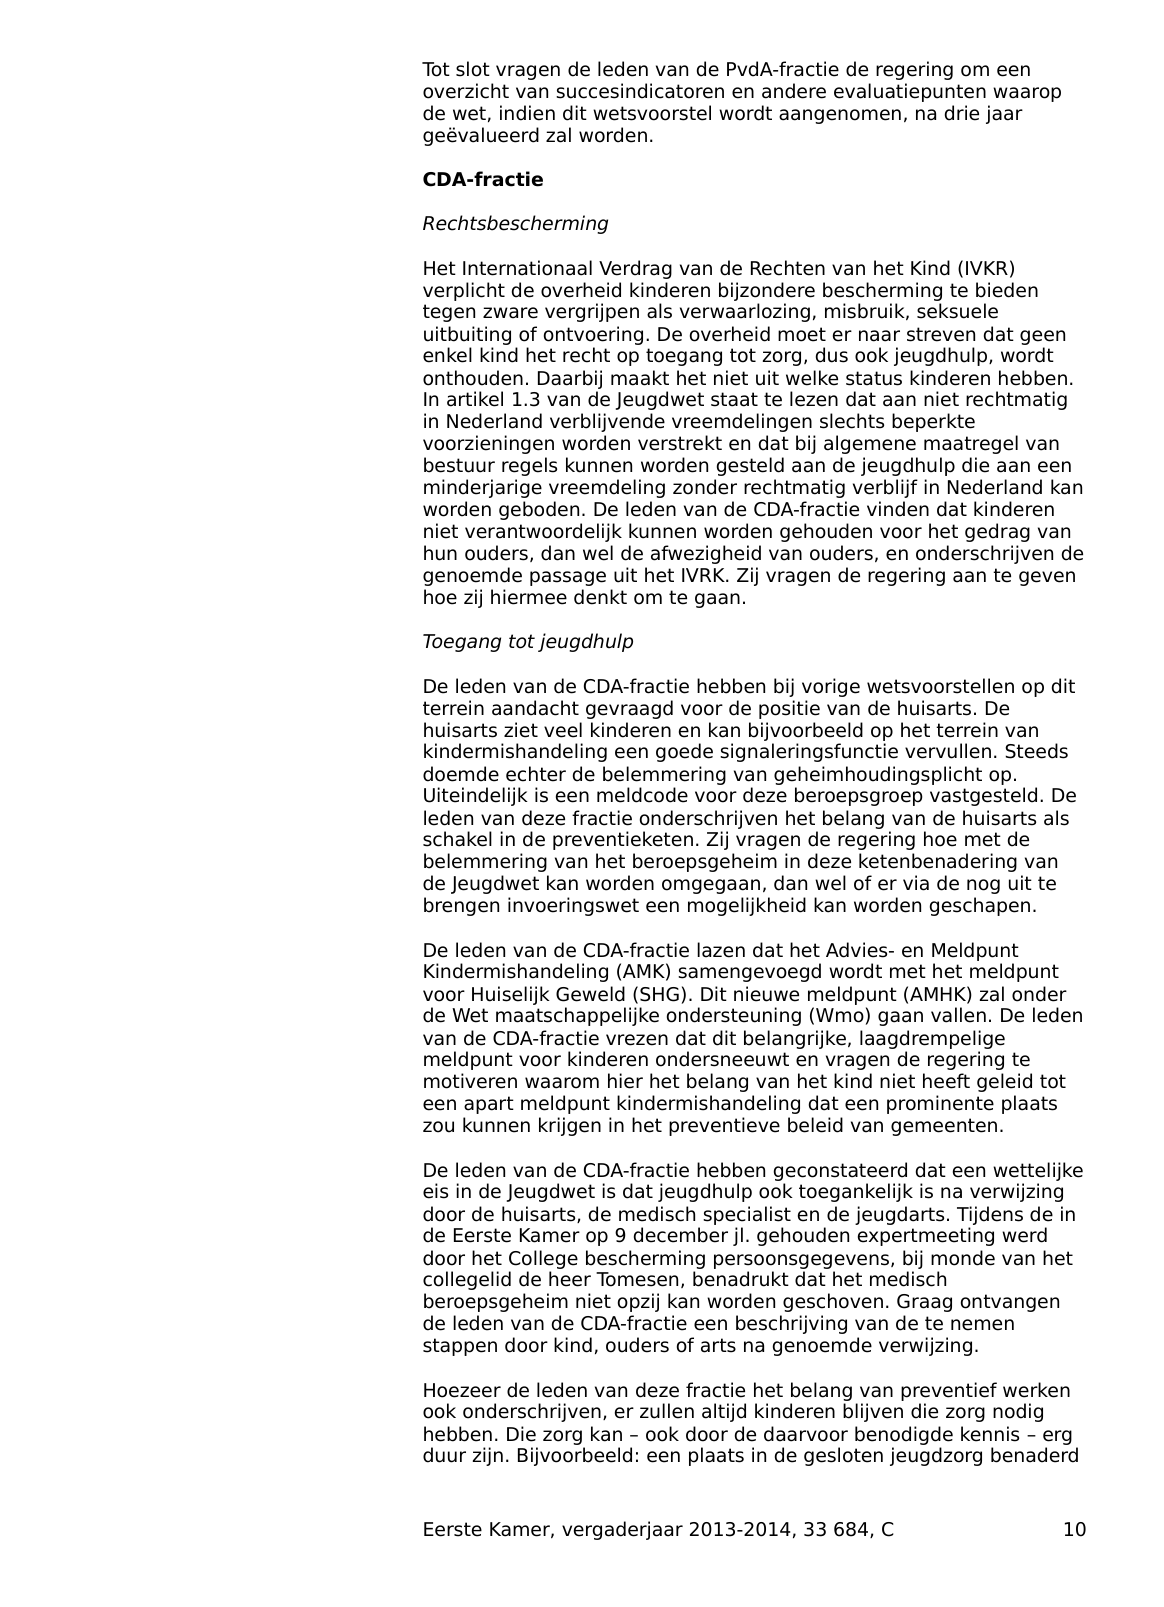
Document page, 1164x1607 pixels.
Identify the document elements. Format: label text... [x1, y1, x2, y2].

text De leden van de CDA-fractie hebben bij vorige wetsvoorstellen op dit terrein aandacht gevraagd voor de positie van de huisarts. De huisarts ziet veel kinderen en kan bijvoorbeeld op het terrein van kindermishandeling een goede signaleringsfunctie vervullen. Steeds doemde echter de belemmering van geheimhoudingsplicht op. Uiteindelijk is een meldcode voor deze beroepsgroep vastgesteld. De leden van deze fractie onderschrijven het belang van de huisarts als schakel in de preventieketen. Zij vragen de regering hoe met de belemmering van het beroepsgeheim in deze ketenbenadering van de Jeugdwet kan worden omgegaan, dan wel of er via de nog uit te brengen invoeringswet een mogelijkheid kan worden geschapen. [422, 676, 1087, 917]
text De leden van de CDA-fractie hebben geconstateerd dat een wettelijke eis in de Jeugdwet is dat jeugdhulp ook toegankelijk is na verwijzing door de huisarts, de medisch specialist en de jeugdarts. Tijdens de in de Eerste Kamer op 9 december jl. gehouden expertmeeting werd door het College bescherming persoonsgegevens, bij monde van het collegelid de heer Tomesen, benadrukt dat het medisch beroepsgeheim niet opzij kan worden geschoven. Graag ontvangen de leden van de CDA-fractie een beschrijving van de te nemen stappen door kind, ouders of arts na genoemde verwijzing. [422, 1159, 1087, 1357]
text Tot slot vragen de leden van de PvdA-fractie de regering om een overzicht van succesindicatoren en andere evaluatiepunten waarop de wet, indien dit wetsvoorstel wordt aangenomen, na drie jaar geëvalueerd zal worden. [422, 59, 1087, 147]
subtitle Toegang tot jeugdhulp [422, 631, 1087, 653]
subtitle CDA-fractie [422, 169, 1087, 191]
text De leden van de CDA-fractie lazen dat het Advies- en Meldpunt Kindermishandeling (AMK) samengevoegd wordt met het meldpunt voor Huiselijk Geweld (SHG). Dit nieuwe meldpunt (AMHK) zal onder de Wet maatschappelijke ondersteuning (Wmo) gaan vallen. De leden van de CDA-fractie vrezen dat dit belangrijke, laagdrempelige meldpunt voor kinderen ondersneeuwt en vragen de regering te motiveren waarom hier het belang van het kind niet heeft geleid tot een apart meldpunt kindermishandeling dat een prominente plaats zou kunnen krijgen in het preventieve beleid van gemeenten. [422, 939, 1087, 1137]
text Het Internationaal Verdrag van de Rechten van het Kind (IVKR) verplicht de overheid kinderen bijzondere bescherming te bieden tegen zware vergrijpen als verwaarlozing, misbruik, seksuele uitbuiting of ontvoering. De overheid moet er naar streven dat geen enkel kind het recht op toegang tot zorg, dus ook jeugdhulp, wordt onthouden. Daarbij maakt het niet uit welke status kinderen hebben. In artikel 1.3 van de Jeugdwet staat te lezen dat aan niet rechtmatig in Nederland verblijvende vreemdelingen slechts beperkte voorzieningen worden verstrekt en dat bij algemene maatregel van bestuur regels kunnen worden gesteld aan de jeugdhulp die aan een minderjarige vreemdeling zonder rechtmatig verblijf in Nederland kan worden geboden. De leden van de CDA-fractie vinden dat kinderen niet verantwoordelijk kunnen worden gehouden voor het gedrag van hun ouders, dan wel de afwezigheid van ouders, en onderschrijven de genoemde passage uit het IVRK. Zij vragen de regering aan te geven hoe zij hiermee denkt om te gaan. [422, 257, 1087, 609]
text Hoezeer de leden van deze fractie het belang van preventief werken ook onderschrijven, er zullen altijd kinderen blijven die zorg nodig hebben. Die zorg kan – ook door de daarvoor benodigde kennis – erg duur zijn. Bijvoorbeeld: een plaats in de gesloten jeugdzorg benaderd [422, 1379, 1087, 1467]
subtitle Rechtsbescherming [422, 213, 1087, 235]
